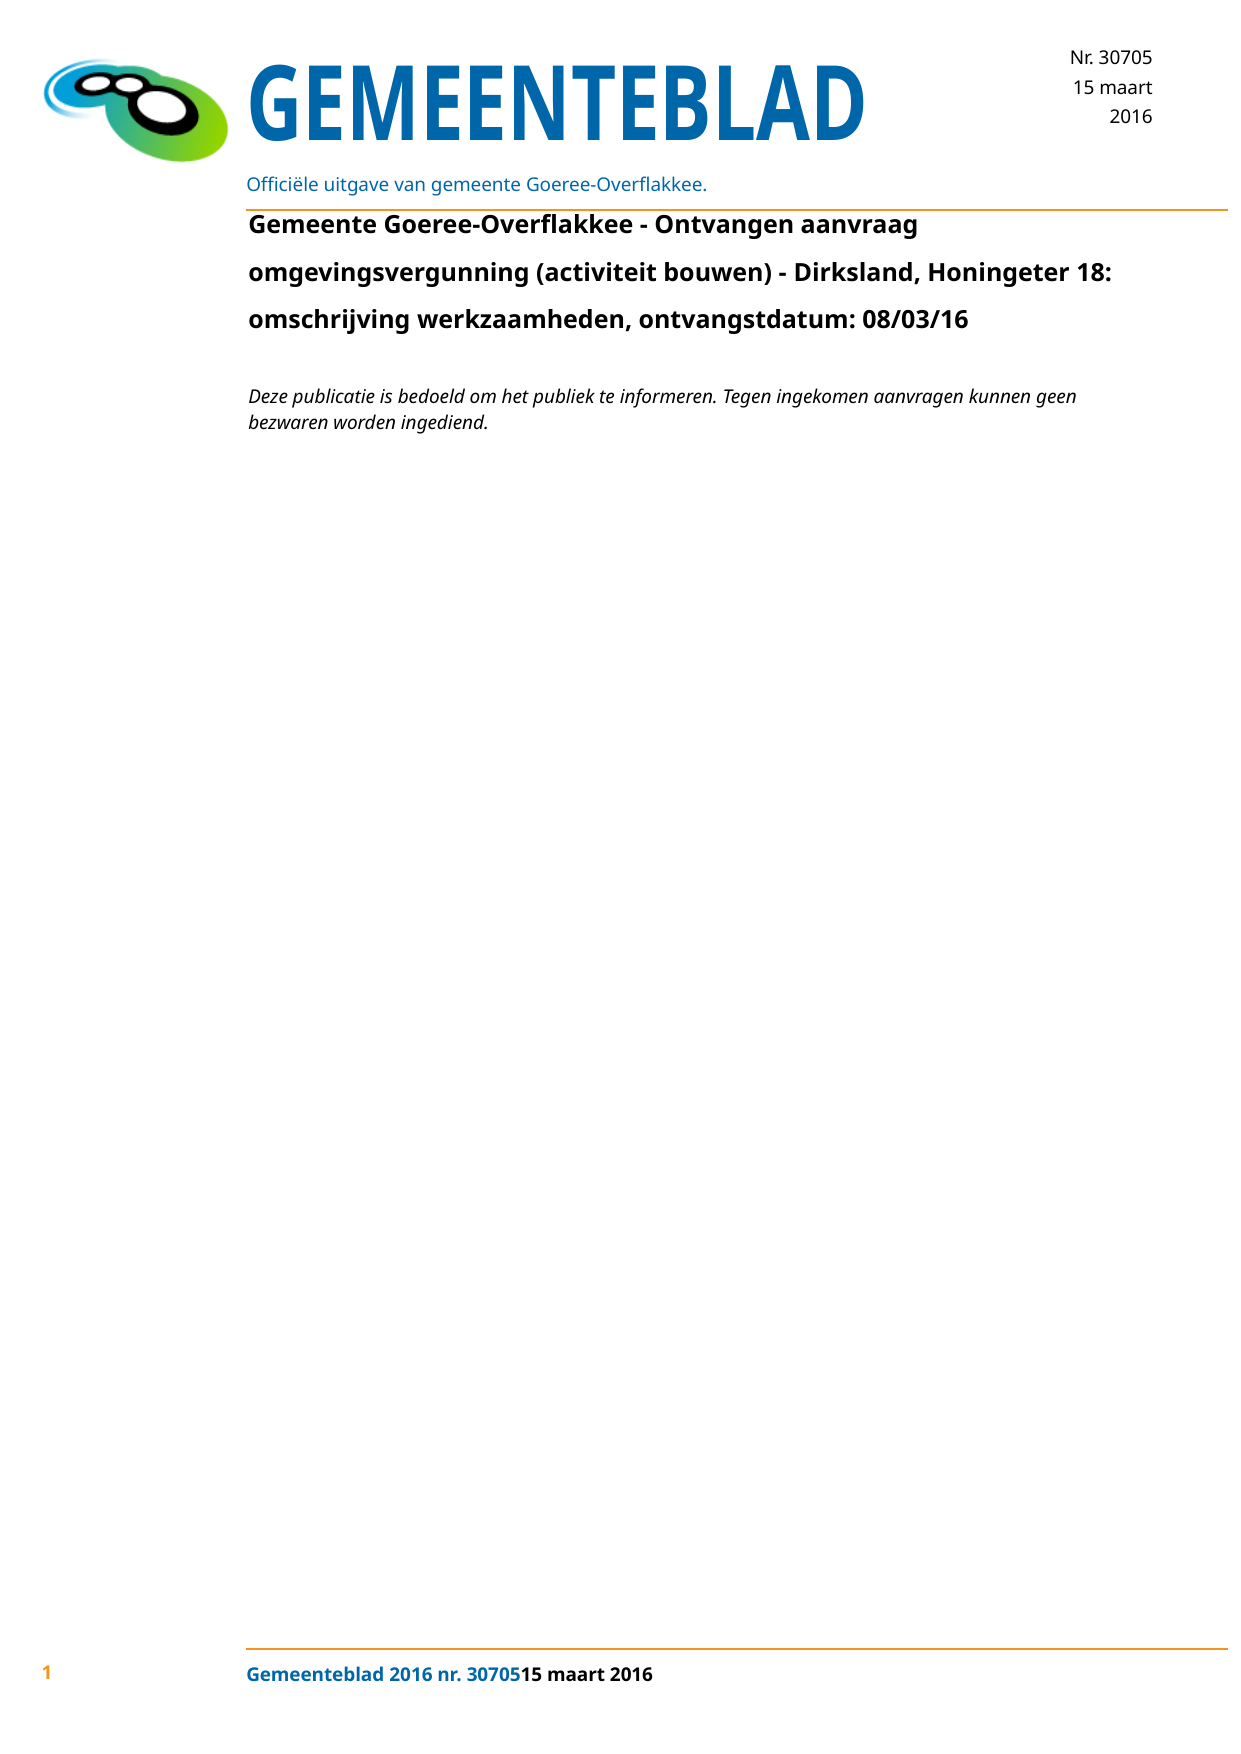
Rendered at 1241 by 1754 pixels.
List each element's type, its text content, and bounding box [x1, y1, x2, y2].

text Deze publicatie is bedoeld om het publiek te informeren. Tegen ingekomen aanvragen kunnen geen bezwaren worden ingediend. [248, 384, 1152, 435]
picture [41, 47, 231, 172]
text Gemeente Goeree-Overflakkee - Ontvangen aanvraag omgevingsvergunning (activiteit bouwen) - Dirksland, Honingeter 18: omschrijving werkzaamheden, ontvangstdatum: 08/03/16 [248, 211, 1152, 336]
